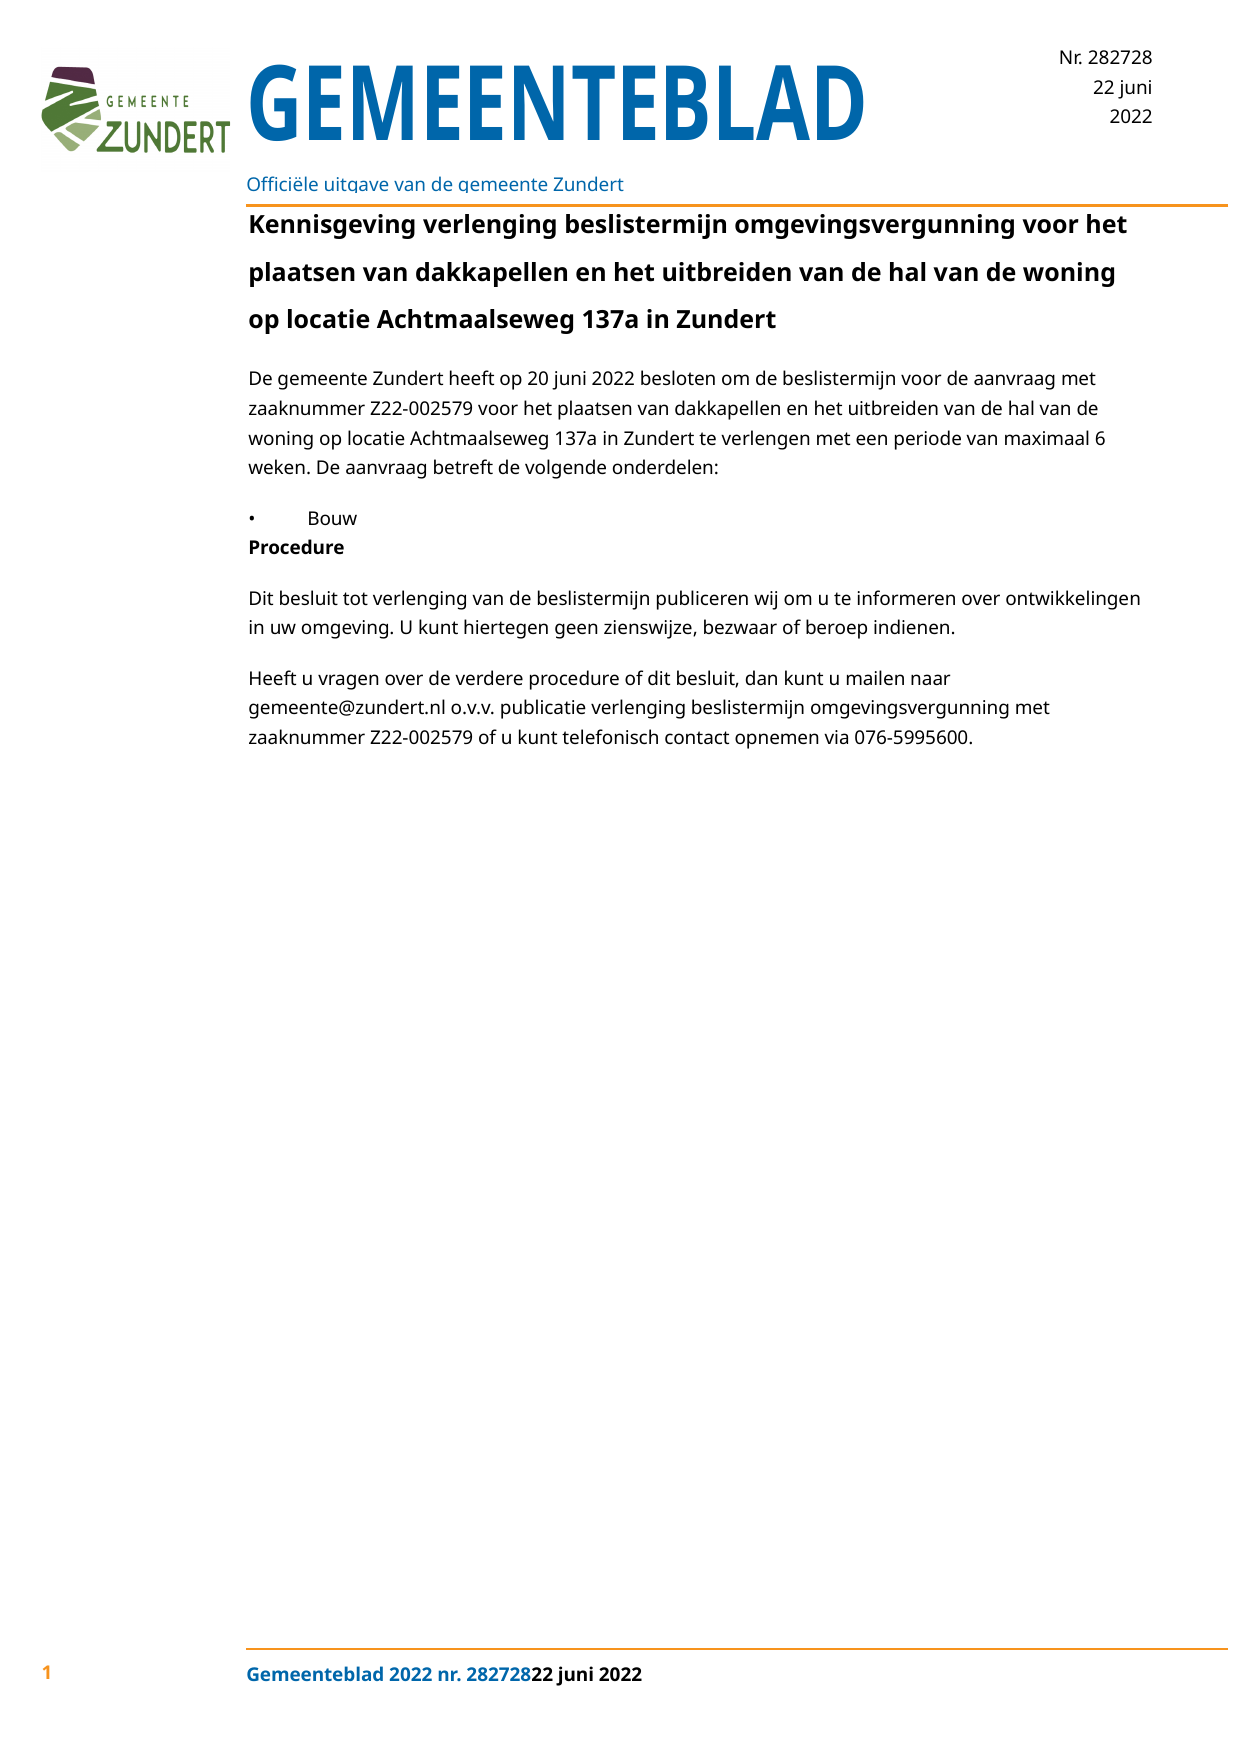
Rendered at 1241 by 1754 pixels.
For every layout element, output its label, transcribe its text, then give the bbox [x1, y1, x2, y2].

picture [41, 47, 231, 172]
text De gemeente Zundert heeft op 20 juni 2022 besloten om de beslistermijn voor de aanvraag met zaaknummer Z22-002579 voor het plaatsen van dakkapellen en het uitbreiden van de hal van de woning op locatie Achtmaalseweg 137a in Zundert te verlengen met een periode van maximaal 6 weken. De aanvraag betreft de volgende onderdelen: [248, 366, 1152, 480]
text Procedure [248, 534, 1152, 560]
text Kennisgeving verlenging beslistermijn omgevingsvergunning voor het plaatsen van dakkapellen en het uitbreiden van de hal van de woning op locatie Achtmaalseweg 137a in Zundert [248, 207, 1152, 336]
list Bouw [248, 505, 1152, 530]
text Heeft u vragen over de verdere procedure of dit besluit, dan kunt u mailen naar gemeente@zundert.nl o.v.v. publicatie verlenging beslistermijn omgevingsvergunning met zaaknummer Z22-002579 of u kunt telefonisch contact opnemen via 076-5995600. [248, 665, 1152, 749]
text Dit besluit tot verlenging van de beslistermijn publiceren wij om u te informeren over ontwikkelingen in uw omgeving. U kunt hiertegen geen zienswijze, bezwaar of beroep indienen. [248, 585, 1152, 640]
